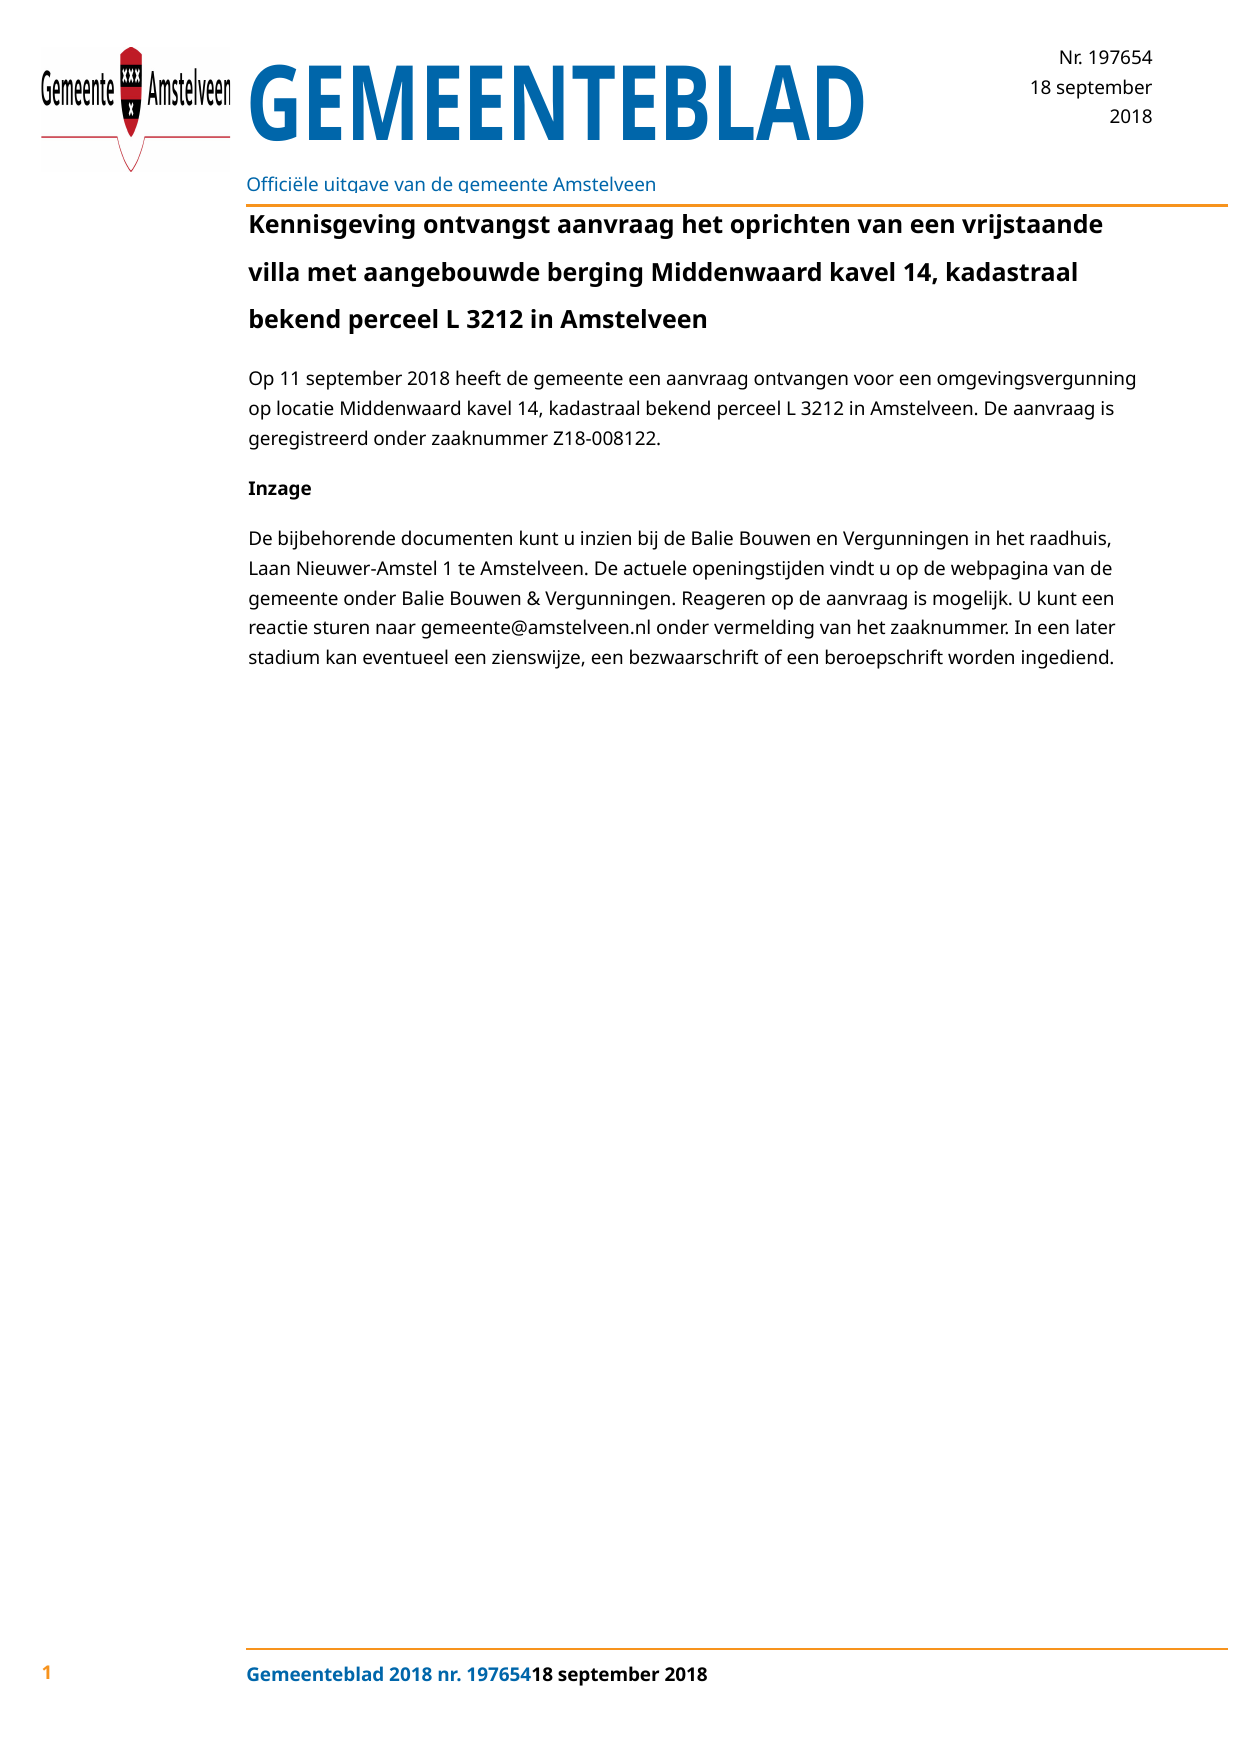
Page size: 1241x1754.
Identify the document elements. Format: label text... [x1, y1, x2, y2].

text De bijbehorende documenten kunt u inzien bij de Balie Bouwen en Vergunningen in het raadhuis, Laan Nieuwer-Amstel 1 te Amstelveen. De actuele openingstijden vindt u op de webpagina van de gemeente onder Balie Bouwen & Vergunningen. Reageren op de aanvraag is mogelijk. U kunt een reactie sturen naar gemeente@amstelveen.nl onder vermelding van het zaaknummer. In een later stadium kan eventueel een zienswijze, een bezwaarschrift of een beroepschrift worden ingediend. [248, 526, 1152, 669]
text Kennisgeving ontvangst aanvraag het oprichten van een vrijstaande villa met aangebouwde berging Middenwaard kavel 14, kadastraal bekend perceel L 3212 in Amstelveen [248, 207, 1152, 336]
text Op 11 september 2018 heeft de gemeente een aanvraag ontvangen voor een omgevingsvergunning op locatie Middenwaard kavel 14, kadastraal bekend perceel L 3212 in Amstelveen. De aanvraag is geregistreerd onder zaaknummer Z18-008122. [248, 366, 1152, 450]
picture [41, 47, 231, 172]
text Inzage [248, 475, 1152, 501]
